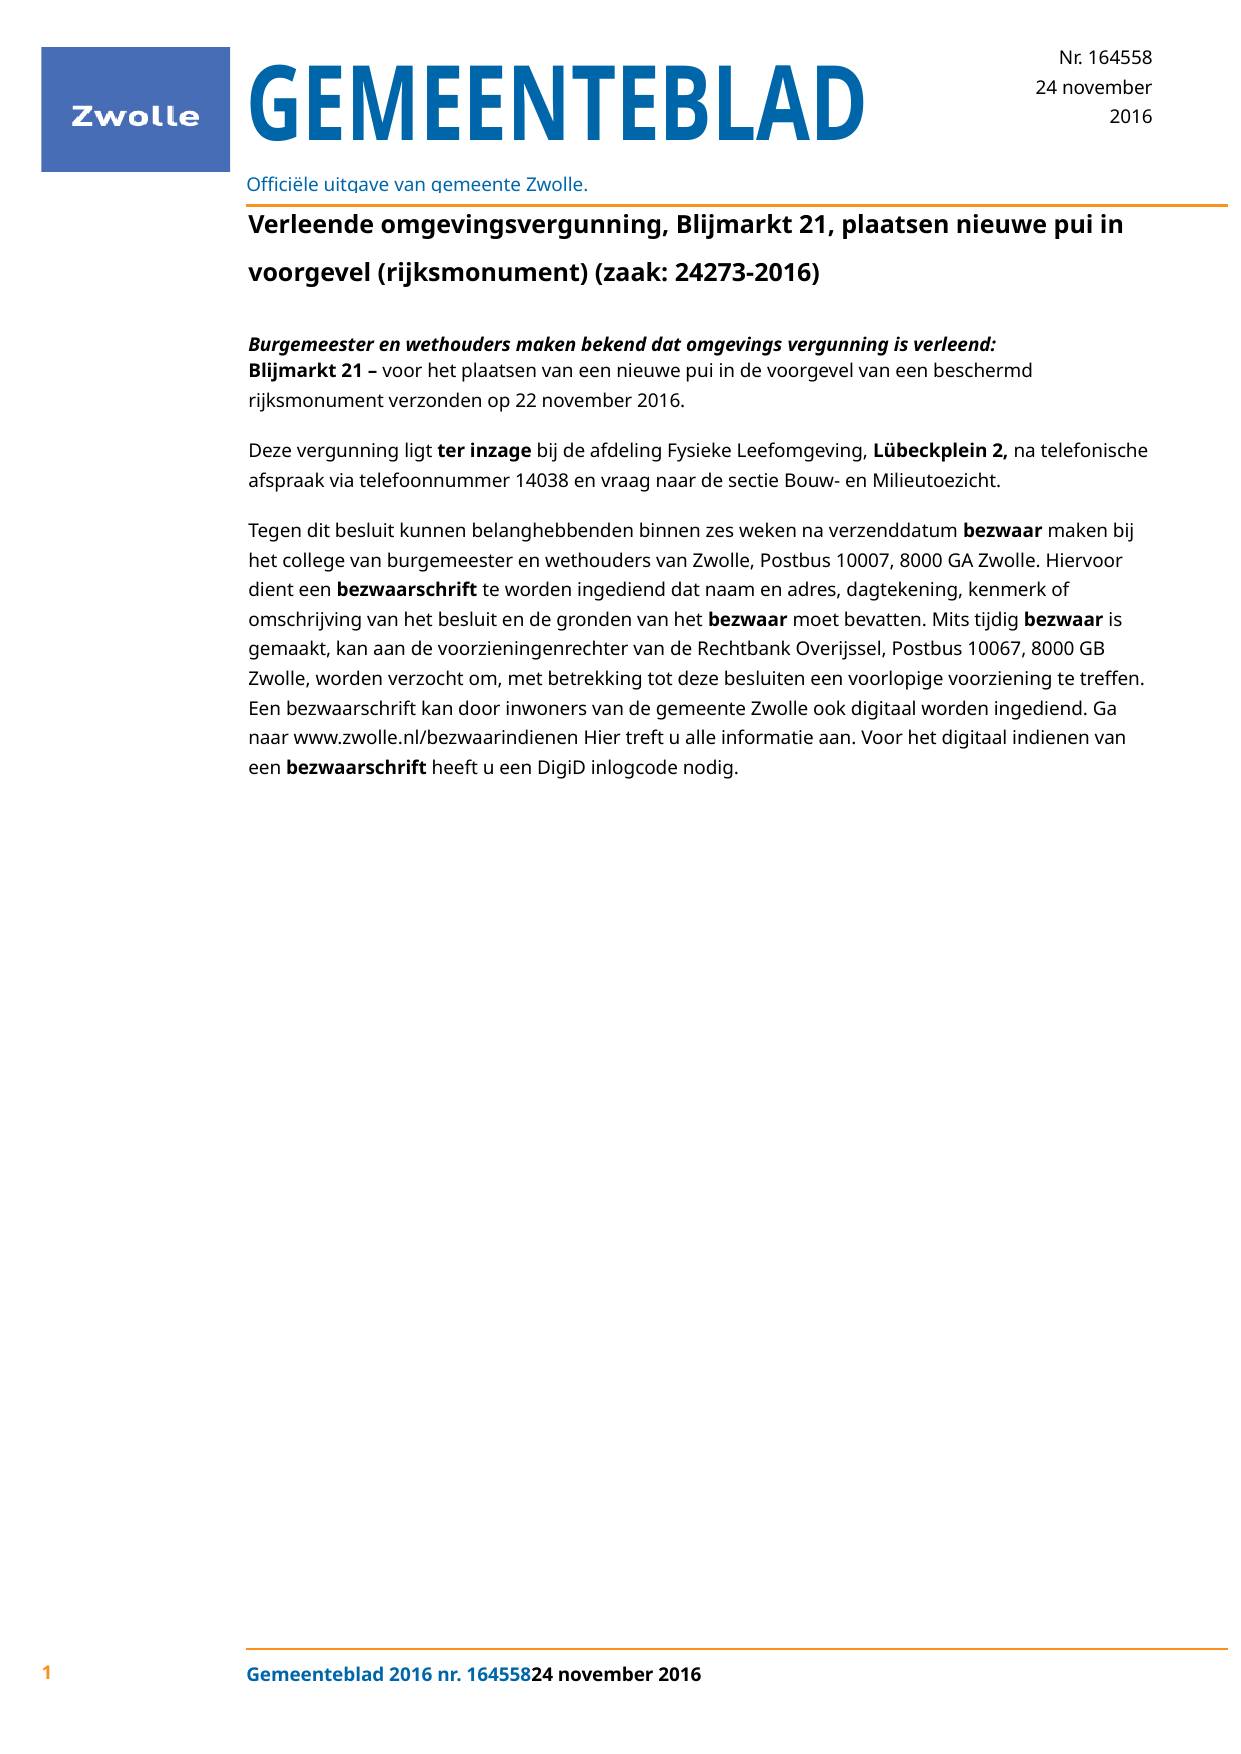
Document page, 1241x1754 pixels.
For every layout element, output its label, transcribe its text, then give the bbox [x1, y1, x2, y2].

text Burgemeester en wethouders maken bekend dat omgevings vergunning is verleend: [248, 331, 1152, 357]
picture [41, 47, 231, 172]
text Verleende omgevingsvergunning, Blijmarkt 21, plaatsen nieuwe pui in voorgevel (rijksmonument) (zaak: 24273-2016) [248, 207, 1152, 288]
text Blijmarkt 21 – voor het plaatsen van een nieuwe pui in de voorgevel van een beschermd rijksmonument verzonden op 22 november 2016. [248, 357, 1152, 412]
text Deze vergunning ligt ter inzage bij de afdeling Fysieke Leefomgeving, Lübeckplein 2, na telefonische afspraak via telefoonnummer 14038 en vraag naar de sectie Bouw- en Milieutoezicht. [248, 437, 1152, 492]
text Tegen dit besluit kunnen belanghebbenden binnen zes weken na verzenddatum bezwaar maken bij het college van burgemeester en wethouders van Zwolle, Postbus 10007, 8000 GA Zwolle. Hiervoor dient een bezwaarschrift te worden ingediend dat naam en adres, dagtekening, kenmerk of omschrijving van het besluit en de gronden van het bezwaar moet bevatten. Mits tijdig bezwaar is gemaakt, kan aan de voorzieningenrechter van de Rechtbank Overijssel, Postbus 10067, 8000 GB Zwolle, worden verzocht om, met betrekking tot deze besluiten een voorlopige voorziening te treffen. Een bezwaarschrift kan door inwoners van de gemeente Zwolle ook digitaal worden ingediend. Ga naar www.zwolle.nl/bezwaarindienen Hier treft u alle informatie aan. Voor het digitaal indienen van een bezwaarschrift heeft u een DigiD inlogcode nodig. [248, 517, 1152, 779]
